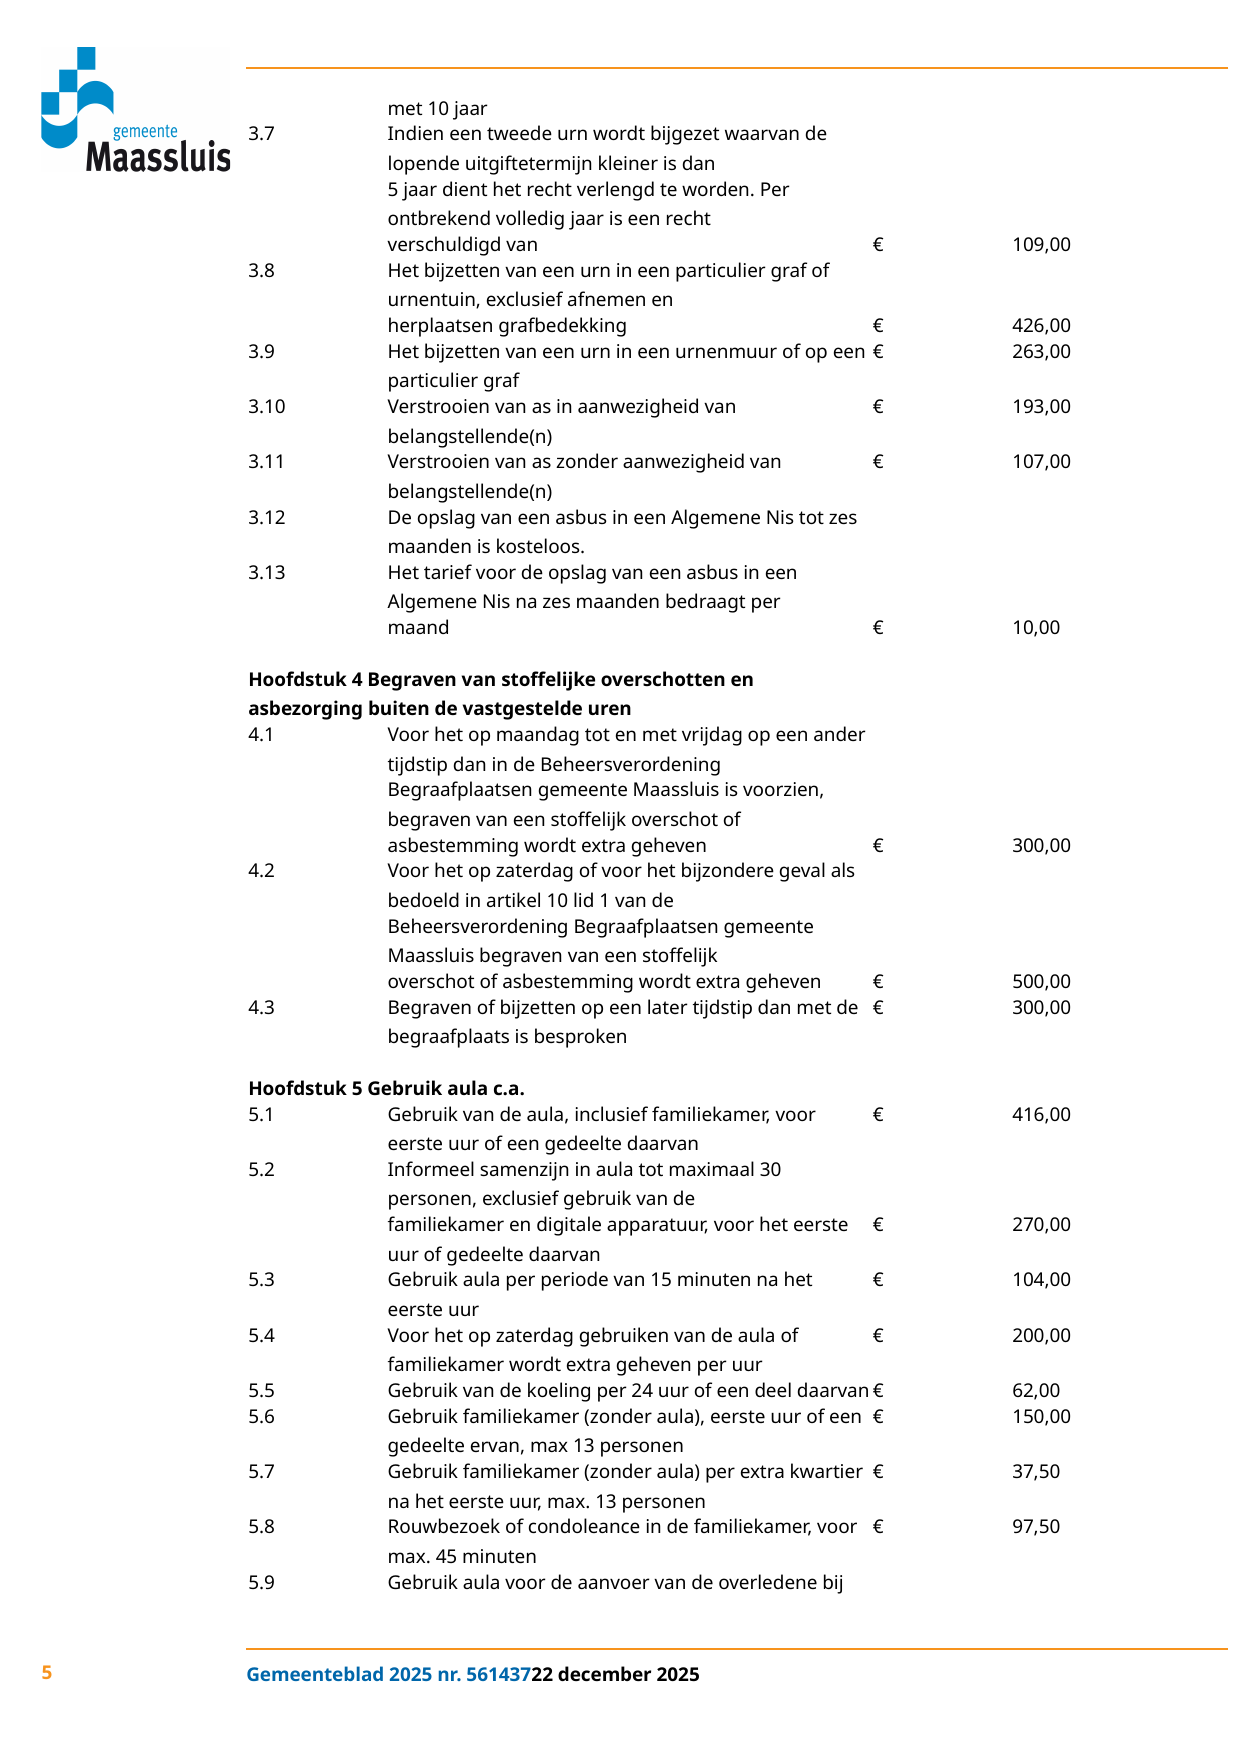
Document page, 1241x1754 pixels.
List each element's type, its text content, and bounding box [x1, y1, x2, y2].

table_cell [1012, 858, 1152, 913]
table_cell Begraven of bijzetten op een later tijdstip dan met de begraafplaats is besproken [388, 994, 873, 1049]
table_cell [873, 176, 1012, 231]
table_cell 10,00 [1012, 615, 1152, 640]
table_cell [873, 121, 1012, 176]
table_cell [1012, 1049, 1152, 1075]
table_cell € [873, 1211, 1012, 1267]
table_cell [248, 1211, 387, 1267]
table_cell Het bijzetten van een urn in een particulier graf of urnentuin, exclusief afnemen en [388, 257, 873, 312]
table_cell [388, 640, 873, 666]
table_cell met 10 jaar [388, 95, 873, 121]
table_cell Verstrooien van as zonder aanwezigheid van belangstellende(n) [388, 449, 873, 504]
table_cell € [873, 1458, 1012, 1514]
table_cell € [873, 231, 1012, 257]
table_cell 5.3 [248, 1267, 387, 1322]
table_cell 200,00 [1012, 1322, 1152, 1377]
table_cell € [873, 1377, 1012, 1403]
table_cell Het tarief voor de opslag van een asbus in een Algemene Nis na zes maanden bedraagt per [388, 559, 873, 614]
table_cell € [873, 1403, 1012, 1458]
table_cell [1012, 777, 1152, 832]
table_cell € [873, 1514, 1012, 1569]
table_cell 300,00 [1012, 832, 1152, 858]
table_cell € [873, 1322, 1012, 1377]
table_cell [1012, 1075, 1152, 1101]
table_cell 416,00 [1012, 1101, 1152, 1156]
table_cell 3.7 [248, 121, 387, 176]
picture [41, 47, 231, 172]
table_cell 5.2 [248, 1156, 387, 1211]
table_cell 5.4 [248, 1322, 387, 1377]
table_cell [1012, 640, 1152, 666]
table_cell [873, 95, 1012, 121]
table_cell [1012, 504, 1152, 559]
table_cell 37,50 [1012, 1458, 1152, 1514]
table_cell overschot of asbestemming wordt extra geheven [388, 968, 873, 994]
table_cell De opslag van een asbus in een Algemene Nis tot zes maanden is kosteloos. [388, 504, 873, 559]
table_cell maand [388, 615, 873, 640]
table_cell 263,00 [1012, 338, 1152, 393]
table_cell 4.1 [248, 721, 387, 777]
table_cell Het bijzetten van een urn in een urnenmuur of op een particulier graf [388, 338, 873, 393]
table_cell Gebruik van de aula, inclusief familiekamer, voor eerste uur of een gedeelte daarvan [388, 1101, 873, 1156]
table_cell [873, 257, 1012, 312]
table_cell [248, 95, 387, 121]
table_cell € [873, 994, 1012, 1049]
table_cell € [873, 449, 1012, 504]
table_cell 107,00 [1012, 449, 1152, 504]
table_cell 3.12 [248, 504, 387, 559]
table_cell [248, 1049, 387, 1075]
table_cell [1012, 121, 1152, 176]
table_cell Gebruik aula voor de aanvoer van de overledene bij [388, 1569, 873, 1595]
table_cell [873, 777, 1012, 832]
table_cell [248, 968, 387, 994]
table_cell € [873, 1101, 1012, 1156]
table_cell Indien een tweede urn wordt bijgezet waarvan de lopende uitgiftetermijn kleiner is dan [388, 121, 873, 176]
table_cell [248, 832, 387, 858]
table_cell Voor het op zaterdag of voor het bijzondere geval als bedoeld in artikel 10 lid 1 van de [388, 858, 873, 913]
table_cell 3.8 [248, 257, 387, 312]
table_cell [1012, 1156, 1152, 1211]
table_cell 5.8 [248, 1514, 387, 1569]
table_cell [248, 913, 387, 968]
table_cell 3.10 [248, 393, 387, 448]
table_cell [248, 615, 387, 640]
table_cell [248, 640, 387, 666]
table_cell 5.9 [248, 1569, 387, 1595]
table_cell [1012, 666, 1152, 721]
table_cell Informeel samenzijn in aula tot maximaal 30 personen, exclusief gebruik van de [388, 1156, 873, 1211]
table_cell herplaatsen grafbedekking [388, 312, 873, 338]
table_cell [873, 1569, 1012, 1595]
table_cell 193,00 [1012, 393, 1152, 448]
table_cell Hoofdstuk 4 Begraven van stoffelijke overschotten en asbezorging buiten de vastgestelde uren [248, 666, 873, 721]
table_cell 150,00 [1012, 1403, 1152, 1458]
table_cell [873, 1075, 1012, 1101]
table_cell 4.3 [248, 994, 387, 1049]
table_cell € [873, 615, 1012, 640]
table_cell asbestemming wordt extra geheven [388, 832, 873, 858]
table_cell € [873, 393, 1012, 448]
table_cell [873, 666, 1012, 721]
table_cell verschuldigd van [388, 231, 873, 257]
table_cell 3.11 [248, 449, 387, 504]
table_cell 97,50 [1012, 1514, 1152, 1569]
table_cell Gebruik familiekamer (zonder aula), eerste uur of een gedeelte ervan, max 13 personen [388, 1403, 873, 1458]
table_cell [873, 559, 1012, 614]
table_cell 5.5 [248, 1377, 387, 1403]
table_cell 3.13 [248, 559, 387, 614]
table_cell Gebruik van de koeling per 24 uur of een deel daarvan [388, 1377, 873, 1403]
table_cell Voor het op zaterdag gebruiken van de aula of familiekamer wordt extra geheven per uur [388, 1322, 873, 1377]
table_cell 104,00 [1012, 1267, 1152, 1322]
table_cell Beheersverordening Begraafplaatsen gemeente Maassluis begraven van een stoffelijk [388, 913, 873, 968]
table_cell Hoofdstuk 5 Gebruik aula c.a. [248, 1075, 873, 1101]
table_cell € [873, 1267, 1012, 1322]
table_cell 3.9 [248, 338, 387, 393]
table_cell familiekamer en digitale apparatuur, voor het eerste uur of gedeelte daarvan [388, 1211, 873, 1267]
table_cell [388, 1049, 873, 1075]
table_cell 109,00 [1012, 231, 1152, 257]
table_cell 426,00 [1012, 312, 1152, 338]
table_cell Voor het op maandag tot en met vrijdag op een ander tijdstip dan in de Beheersverordening [388, 721, 873, 777]
picture [41, 47, 77, 92]
table_cell [248, 777, 387, 832]
table_cell [873, 640, 1012, 666]
table_cell Gebruik familiekamer (zonder aula) per extra kwartier na het eerste uur, max. 13 personen [388, 1458, 873, 1514]
table_cell Rouwbezoek of condoleance in de familiekamer, voor max. 45 minuten [388, 1514, 873, 1569]
table_cell [1012, 257, 1152, 312]
table_cell 4.2 [248, 858, 387, 913]
table_cell Gebruik aula per periode van 15 minuten na het eerste uur [388, 1267, 873, 1322]
table_cell 300,00 [1012, 994, 1152, 1049]
table_cell 5.6 [248, 1403, 387, 1458]
table_cell [1012, 721, 1152, 777]
table_cell [873, 858, 1012, 913]
table_cell 5.1 [248, 1101, 387, 1156]
table_cell 270,00 [1012, 1211, 1152, 1267]
table_cell [1012, 1569, 1152, 1595]
table_cell [1012, 95, 1152, 121]
table_cell [873, 1156, 1012, 1211]
table_cell [873, 504, 1012, 559]
table_cell 5.7 [248, 1458, 387, 1514]
table_cell [873, 913, 1012, 968]
table_cell 500,00 [1012, 968, 1152, 994]
table_cell [248, 231, 387, 257]
table_cell [873, 721, 1012, 777]
table_cell € [873, 338, 1012, 393]
table_cell [1012, 559, 1152, 614]
table_cell 62,00 [1012, 1377, 1152, 1403]
table_cell [248, 176, 387, 231]
table_cell € [873, 832, 1012, 858]
table_cell 5 jaar dient het recht verlengd te worden. Per ontbrekend volledig jaar is een recht [388, 176, 873, 231]
table_cell Begraafplaatsen gemeente Maassluis is voorzien, begraven van een stoffelijk overschot of [388, 777, 873, 832]
table_cell [248, 312, 387, 338]
table_cell € [873, 312, 1012, 338]
table_cell € [873, 968, 1012, 994]
table_cell Verstrooien van as in aanwezigheid van belangstellende(n) [388, 393, 873, 448]
table_cell [1012, 913, 1152, 968]
table_cell [1012, 176, 1152, 231]
table_cell [873, 1049, 1012, 1075]
